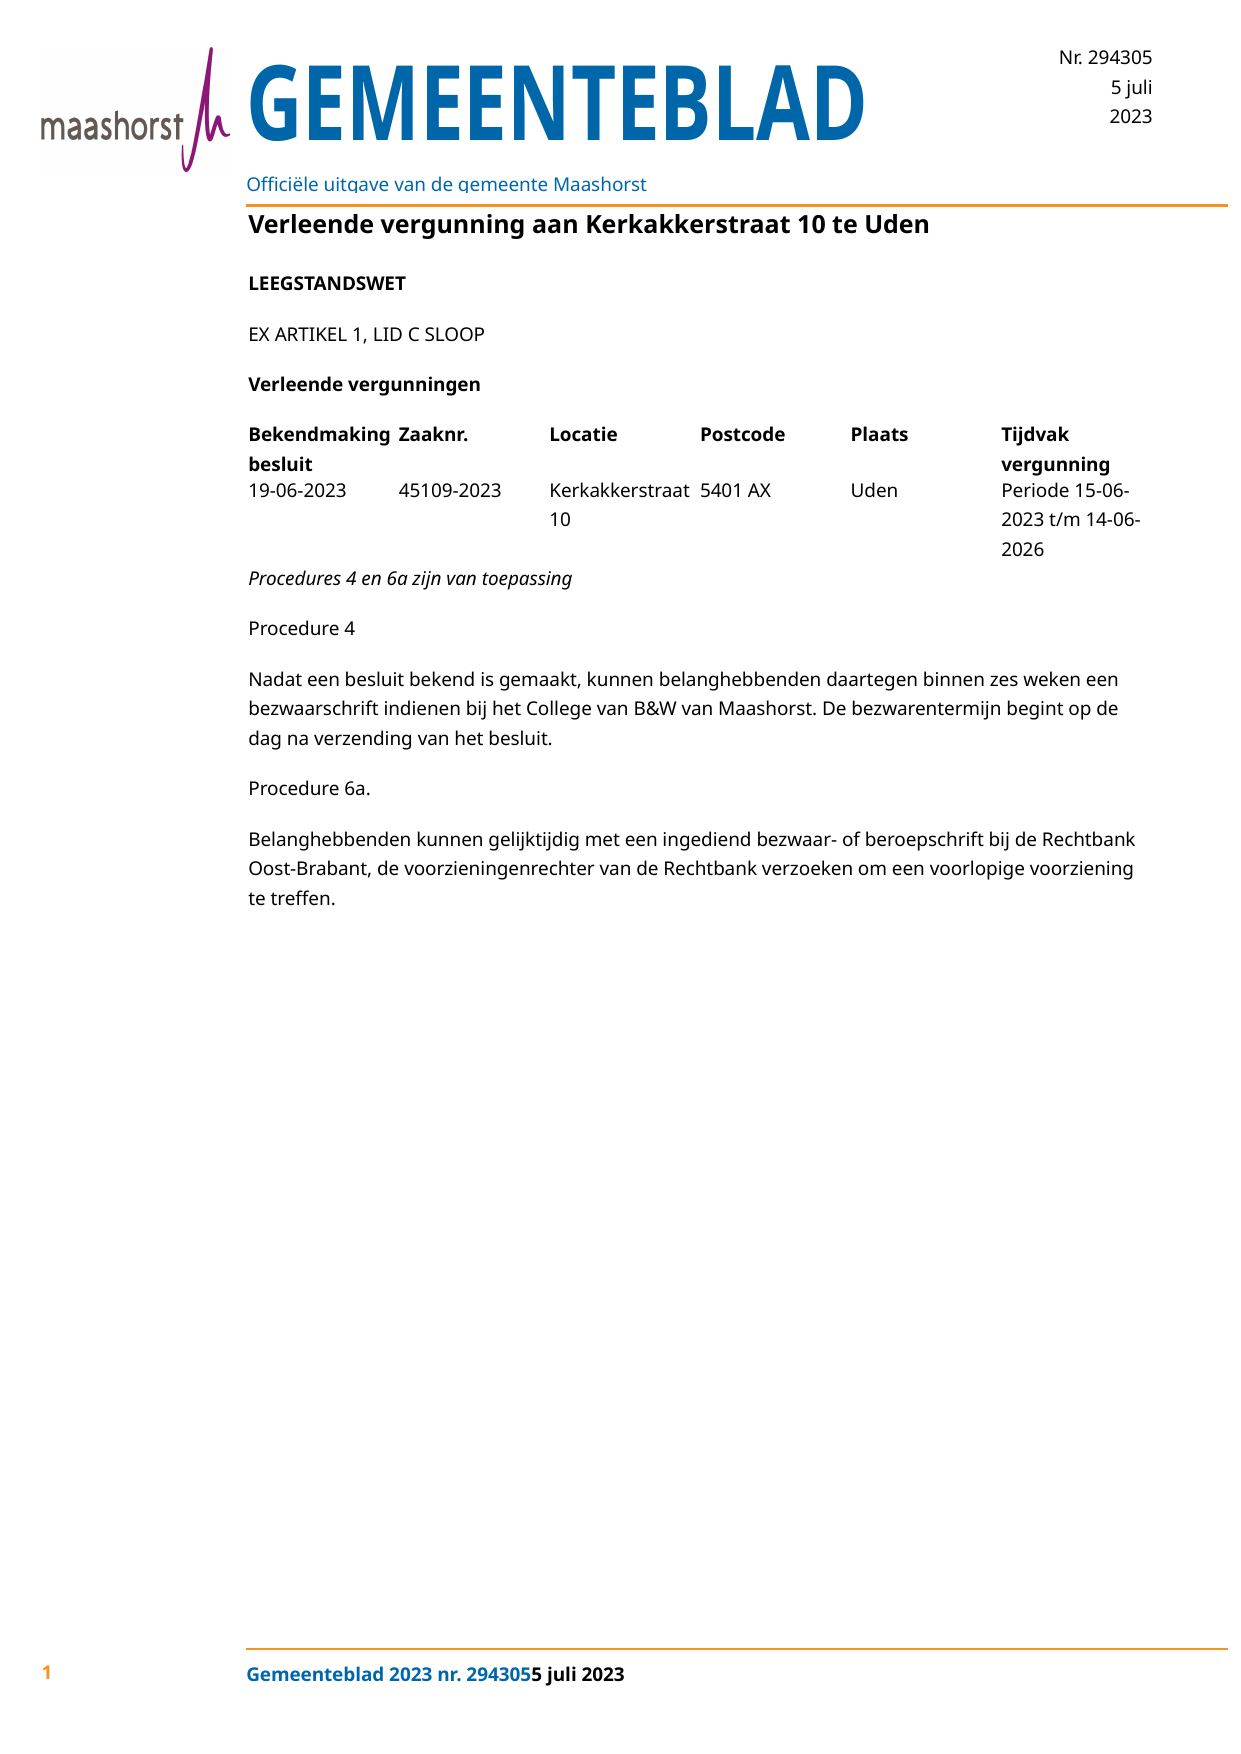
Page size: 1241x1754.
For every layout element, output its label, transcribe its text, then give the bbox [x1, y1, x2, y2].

text Belanghebbenden kunnen gelijktijdig met een ingediend bezwaar- of beroepschrift bij de Rechtbank Oost-Brabant, de voorzieningenrechter van de Rechtbank verzoeken om een voorlopige voorziening te treffen. [248, 826, 1152, 911]
table_header Postcode [700, 422, 850, 477]
table_cell 45109-2023 [399, 477, 549, 562]
text Verleende vergunning aan Kerkakkerstraat 10 te Uden [248, 207, 1152, 241]
text EX ARTIKEL 1, LID C SLOOP [248, 321, 1152, 346]
text Verleende vergunningen [248, 371, 1152, 397]
table_cell Periode 15-06-2023 t/m 14-06-2026 [1001, 477, 1152, 562]
table_header Locatie [549, 422, 700, 477]
text Procedure 4 [248, 616, 1152, 641]
text Nadat een besluit bekend is gemaakt, kunnen belanghebbenden daartegen binnen zes weken een bezwaarschrift indienen bij het College van B&W van Maashorst. De bezwarentermijn begint op de dag na verzending van het besluit. [248, 666, 1152, 751]
table_header Zaaknr. [399, 422, 549, 477]
table_cell 19-06-2023 [248, 477, 398, 562]
table_cell Uden [850, 477, 1001, 562]
table_header Plaats [850, 422, 1001, 477]
table_cell 5401 AX [700, 477, 850, 562]
table_header Bekendmaking besluit [248, 422, 398, 477]
table_header Tijdvak vergunning [1001, 422, 1152, 477]
text Procedure 6a. [248, 776, 1152, 801]
table_cell Kerkakkerstraat 10 [549, 477, 700, 562]
text LEEGSTANDSWET [248, 270, 1152, 296]
text Procedures 4 en 6a zijn van toepassing [248, 565, 1152, 591]
picture [41, 47, 231, 172]
